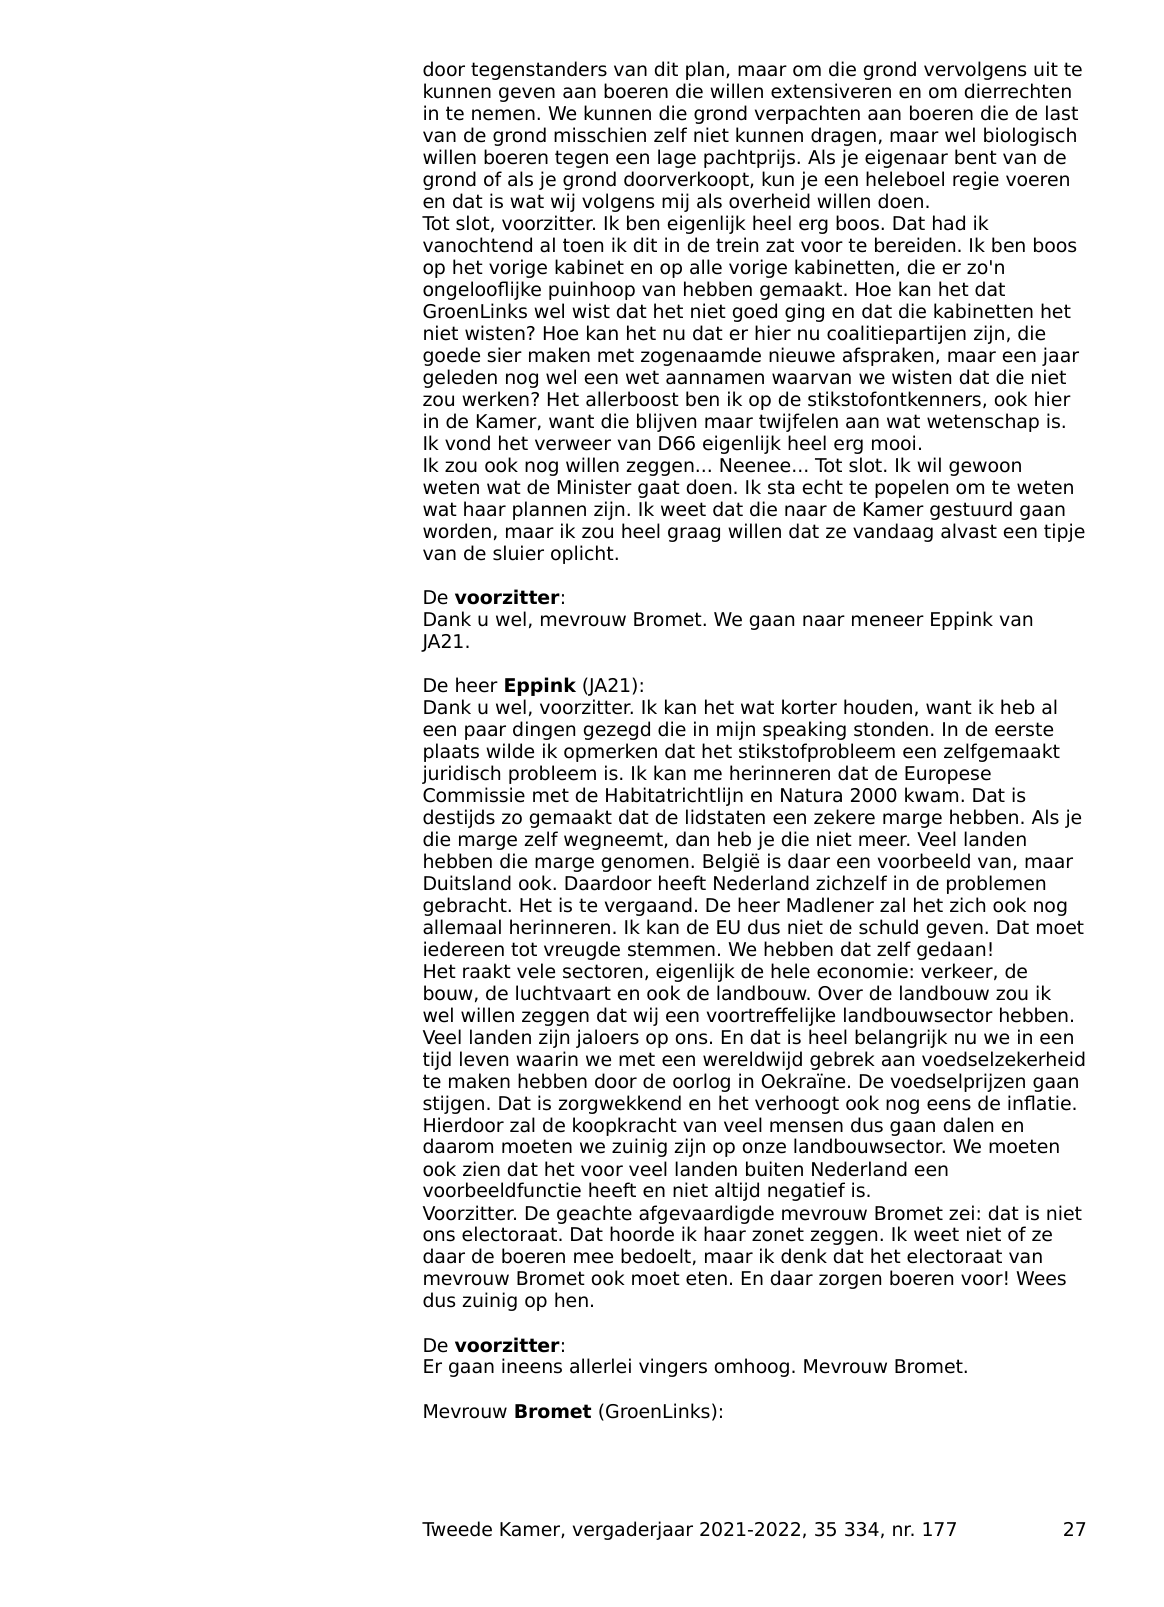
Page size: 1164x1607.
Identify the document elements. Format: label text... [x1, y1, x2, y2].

text door tegenstanders van dit plan, maar om die grond vervolgens uit te kunnen geven aan boeren die willen extensiveren en om dierrechten in te nemen. We kunnen die grond verpachten aan boeren die de last van de grond misschien zelf niet kunnen dragen, maar wel biologisch willen boeren tegen een lage pachtprijs. Als je eigenaar bent van de grond of als je grond doorverkoopt, kun je een heleboel regie voeren en dat is wat wij volgens mij als overheid willen doen. [422, 59, 1087, 213]
text Dank u wel, mevrouw Bromet. We gaan naar meneer Eppink van JA21. [422, 609, 1087, 653]
text Er gaan ineens allerlei vingers omhoog. Mevrouw Bromet. [422, 1356, 1087, 1378]
text Voorzitter. De geachte afgevaardigde mevrouw Bromet zei: dat is niet ons electoraat. Dat hoorde ik haar zonet zeggen. Ik weet niet of ze daar de boeren mee bedoelt, maar ik denk dat het electoraat van mevrouw Bromet ook moet eten. En daar zorgen boeren voor! Wees dus zuinig op hen. [422, 1202, 1087, 1312]
text Tot slot, voorzitter. Ik ben eigenlijk heel erg boos. Dat had ik vanochtend al toen ik dit in de trein zat voor te bereiden. Ik ben boos op het vorige kabinet en op alle vorige kabinetten, die er zo'n ongelooflijke puinhoop van hebben gemaakt. Hoe kan het dat GroenLinks wel wist dat het niet goed ging en dat die kabinetten het niet wisten? Hoe kan het nu dat er hier nu coalitiepartijen zijn, die goede sier maken met zogenaamde nieuwe afspraken, maar een jaar geleden nog wel een wet aannamen waarvan we wisten dat die niet zou werken? Het allerboost ben ik op de stikstofontkenners, ook hier in de Kamer, want die blijven maar twijfelen aan wat wetenschap is. Ik vond het verweer van D66 eigenlijk heel erg mooi. [422, 213, 1087, 455]
text De voorzitter: [422, 1334, 1087, 1356]
text Dank u wel, voorzitter. Ik kan het wat korter houden, want ik heb al een paar dingen gezegd die in mijn speaking stonden. In de eerste plaats wilde ik opmerken dat het stikstofprobleem een zelfgemaakt juridisch probleem is. Ik kan me herinneren dat de Europese Commissie met de Habitatrichtlijn en Natura 2000 kwam. Dat is destijds zo gemaakt dat de lidstaten een zekere marge hebben. Als je die marge zelf wegneemt, dan heb je die niet meer. Veel landen hebben die marge genomen. België is daar een voorbeeld van, maar Duitsland ook. Daardoor heeft Nederland zichzelf in de problemen gebracht. Het is te vergaand. De heer Madlener zal het zich ook nog allemaal herinneren. Ik kan de EU dus niet de schuld geven. Dat moet iedereen tot vreugde stemmen. We hebben dat zelf gedaan! [422, 697, 1087, 961]
text Het raakt vele sectoren, eigenlijk de hele economie: verkeer, de bouw, de luchtvaart en ook de landbouw. Over de landbouw zou ik wel willen zeggen dat wij een voortreffelijke landbouwsector hebben. Veel landen zijn jaloers op ons. En dat is heel belangrijk nu we in een tijd leven waarin we met een wereldwijd gebrek aan voedselzekerheid te maken hebben door de oorlog in Oekraïne. De voedselprijzen gaan stijgen. Dat is zorgwekkend en het verhoogt ook nog eens de inflatie. Hierdoor zal de koopkracht van veel mensen dus gaan dalen en daarom moeten we zuinig zijn op onze landbouwsector. We moeten ook zien dat het voor veel landen buiten Nederland een voorbeeldfunctie heeft en niet altijd negatief is. [422, 961, 1087, 1202]
text Ik zou ook nog willen zeggen... Neenee... Tot slot. Ik wil gewoon weten wat de Minister gaat doen. Ik sta echt te popelen om te weten wat haar plannen zijn. Ik weet dat die naar de Kamer gestuurd gaan worden, maar ik zou heel graag willen dat ze vandaag alvast een tipje van de sluier oplicht. [422, 455, 1087, 564]
text Mevrouw Bromet (GroenLinks): [422, 1401, 1087, 1423]
text De heer Eppink (JA21): [422, 675, 1087, 697]
text De voorzitter: [422, 587, 1087, 609]
